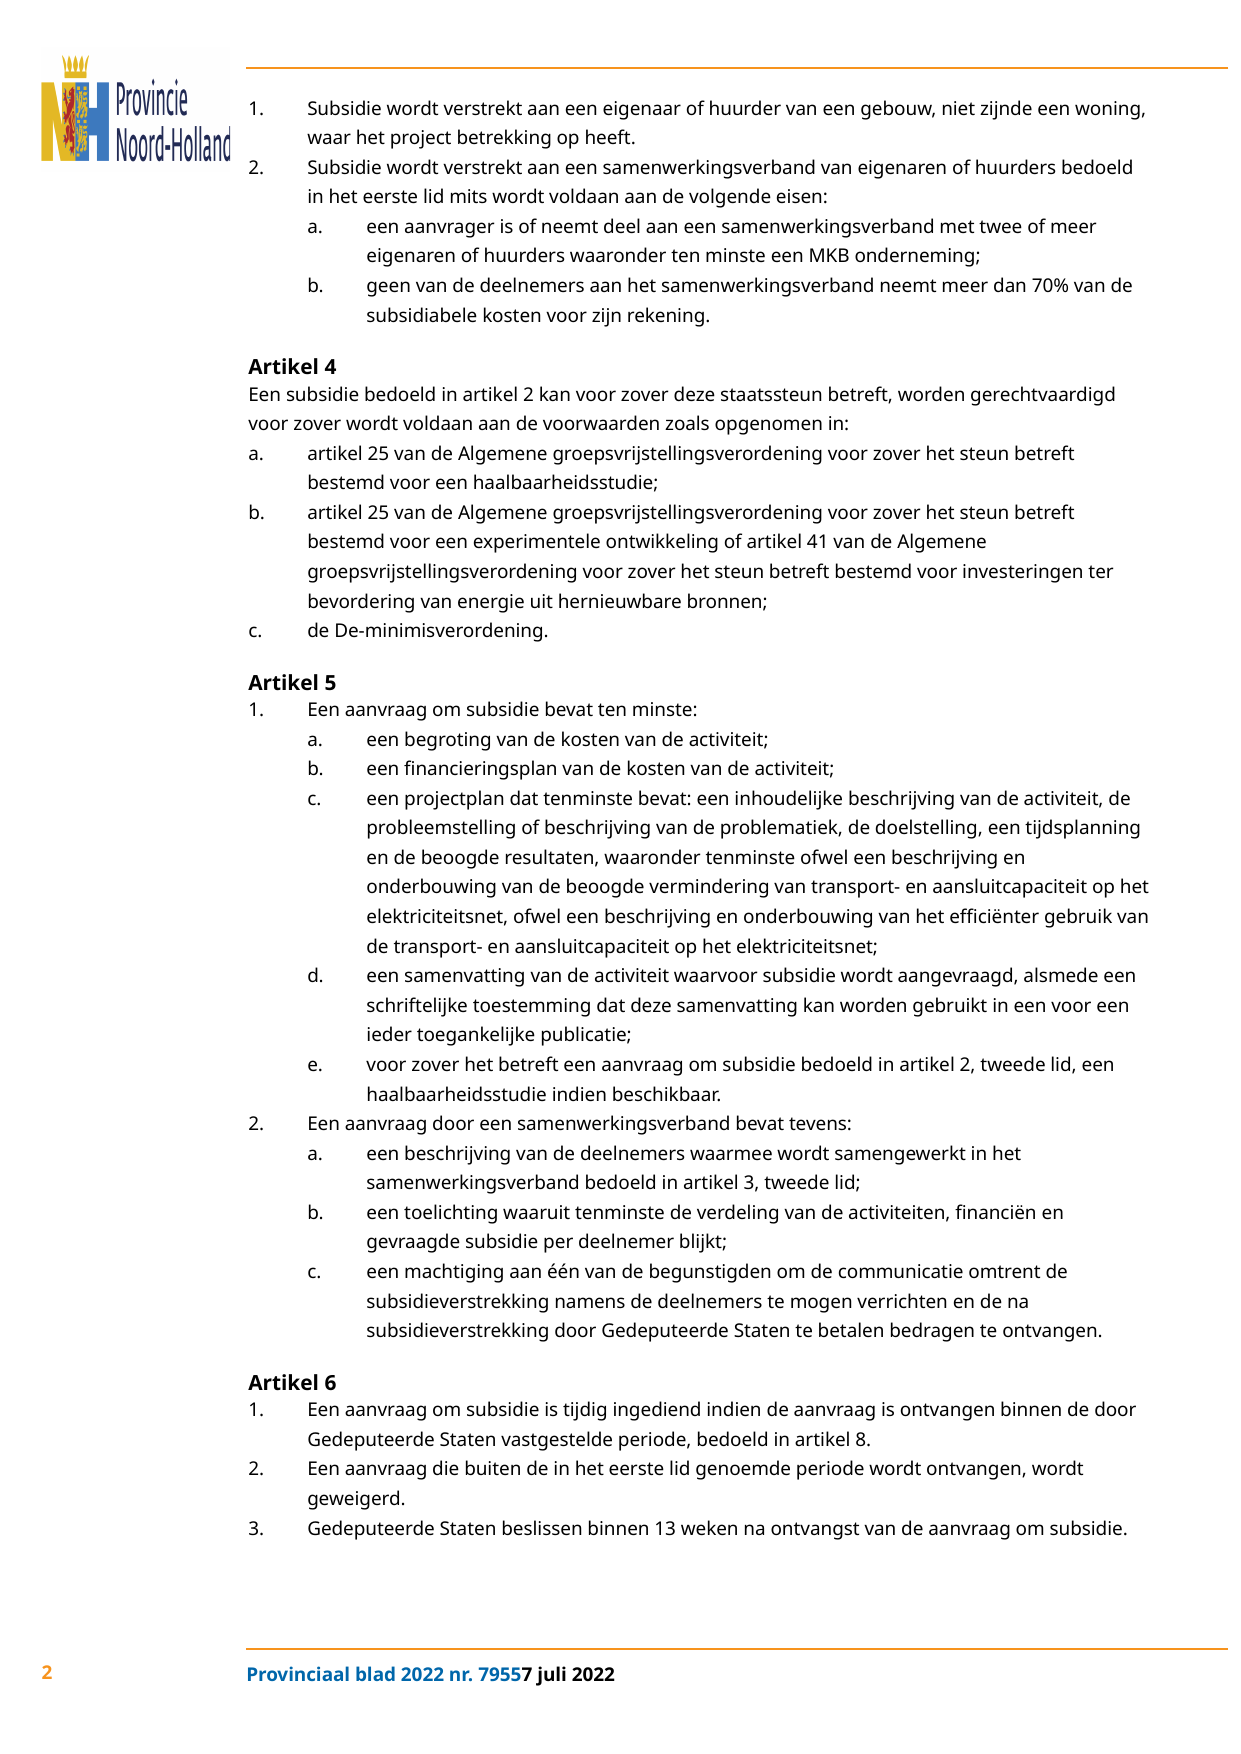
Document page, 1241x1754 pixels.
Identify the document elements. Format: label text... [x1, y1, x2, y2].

list artikel 25 van de Algemene groepsvrijstellingsverordening voor zover het steun betreft bestemd voor een experimentele ontwikkeling of artikel 41 van de Algemene groepsvrijstellingsverordening voor zover het steun betreft bestemd voor investeringen ter bevordering van energie uit hernieuwbare bronnen; [248, 499, 1152, 613]
list voor zover het betreft een aanvraag om subsidie bedoeld in artikel 2, tweede lid, een haalbaarheidsstudie indien beschikbaar. [307, 1051, 1152, 1107]
list de De-minimisverordening. [248, 617, 1152, 643]
list Subsidie wordt verstrekt aan een samenwerkingsverband van eigenaren of huurders bedoeld in het eerste lid mits wordt voldaan aan de volgende eisen: [248, 154, 1152, 209]
list Subsidie wordt verstrekt aan een eigenaar of huurder van een gebouw, niet zijnde een woning, waar het project betrekking op heeft. [248, 95, 1152, 150]
list een financieringsplan van de kosten van de activiteit; [307, 755, 1152, 781]
list geen van de deelnemers aan het samenwerkingsverband neemt meer dan 70% van de subsidiabele kosten voor zijn rekening. [307, 272, 1152, 328]
list een toelichting waaruit tenminste de verdeling van de activiteiten, financiën en gevraagde subsidie per deelnemer blijkt; [307, 1199, 1152, 1254]
list een projectplan dat tenminste bevat: een inhoudelijke beschrijving van de activiteit, de probleemstelling of beschrijving van de problematiek, de doelstelling, een tijdsplanning en de beoogde resultaten, waaronder tenminste ofwel een beschrijving en onderbouwing van de beoogde vermindering van transport- en aansluitcapaciteit op het elektriciteitsnet, ofwel een beschrijving en onderbouwing van het efficiënter gebruik van de transport- en aansluitcapaciteit op het elektriciteitsnet; [307, 785, 1152, 959]
list Een aanvraag door een samenwerkingsverband bevat tevens: [248, 1110, 1152, 1136]
list artikel 25 van de Algemene groepsvrijstellingsverordening voor zover het steun betreft bestemd voor een haalbaarheidsstudie; [248, 440, 1152, 495]
list Gedeputeerde Staten beslissen binnen 13 weken na ontvangst van de aanvraag om subsidie. [248, 1515, 1152, 1540]
list een beschrijving van de deelnemers waarmee wordt samengewerkt in het samenwerkingsverband bedoeld in artikel 3, tweede lid; [307, 1140, 1152, 1195]
text Een subsidie bedoeld in artikel 2 kan voor zover deze staatssteun betreft, worden gerechtvaardigd voor zover wordt voldaan aan de voorwaarden zoals opgenomen in: [248, 381, 1152, 436]
text Artikel 6 [248, 1368, 1152, 1396]
list Een aanvraag om subsidie bevat ten minste: [248, 696, 1152, 722]
text Artikel 5 [248, 668, 1152, 696]
picture [41, 47, 231, 172]
list een begroting van de kosten van de activiteit; [307, 726, 1152, 752]
list een samenvatting van de activiteit waarvoor subsidie wordt aangevraagd, alsmede een schriftelijke toestemming dat deze samenvatting kan worden gebruikt in een voor een ieder toegankelijke publicatie; [307, 962, 1152, 1047]
list Een aanvraag om subsidie is tijdig ingediend indien de aanvraag is ontvangen binnen de door Gedeputeerde Staten vastgestelde periode, bedoeld in artikel 8. [248, 1396, 1152, 1452]
text Artikel 4 [248, 352, 1152, 381]
list Een aanvraag die buiten de in het eerste lid genoemde periode wordt ontvangen, wordt geweigerd. [248, 1456, 1152, 1511]
list een machtiging aan één van de begunstigden om de communicatie omtrent de subsidieverstrekking namens de deelnemers te mogen verrichten en de na subsidieverstrekking door Gedeputeerde Staten te betalen bedragen te ontvangen. [307, 1258, 1152, 1343]
list een aanvrager is of neemt deel aan een samenwerkingsverband met twee of meer eigenaren of huurders waaronder ten minste een MKB onderneming; [307, 213, 1152, 268]
